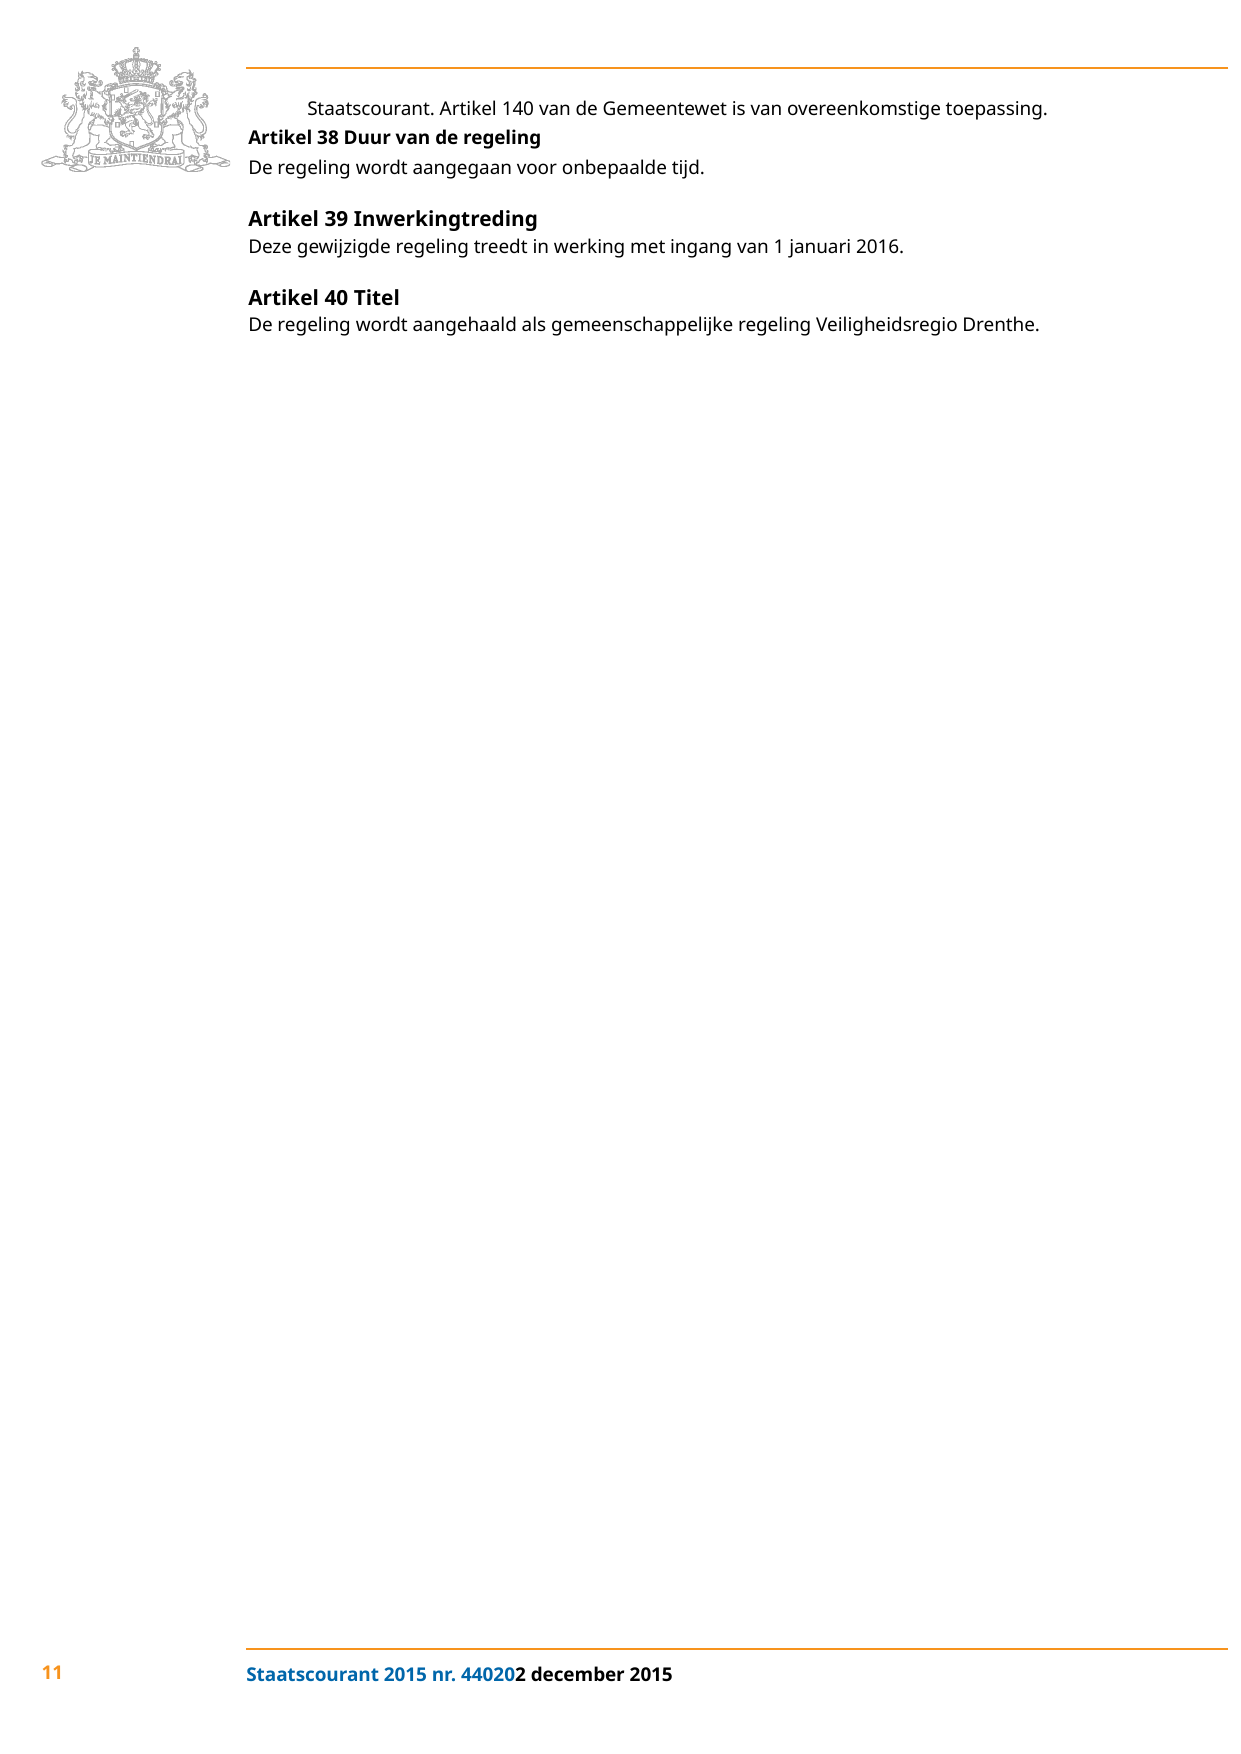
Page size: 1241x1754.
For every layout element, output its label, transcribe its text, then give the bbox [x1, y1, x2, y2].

text Artikel 39 Inwerkingtreding [248, 204, 1152, 233]
text Artikel 38 Duur van de regeling [248, 124, 1152, 150]
picture [41, 47, 231, 172]
text De regeling wordt aangegaan voor onbepaalde tijd. [248, 154, 1152, 180]
text Deze gewijzigde regeling treedt in werking met ingang van 1 januari 2016. [248, 233, 1152, 258]
text Artikel 40 Titel [248, 283, 1152, 312]
list Staatscourant. Artikel 140 van de Gemeentewet is van overeenkomstige toepassing. [248, 95, 1152, 121]
text De regeling wordt aangehaald als gemeenschappelijke regeling Veiligheidsregio Drenthe. [248, 312, 1152, 337]
